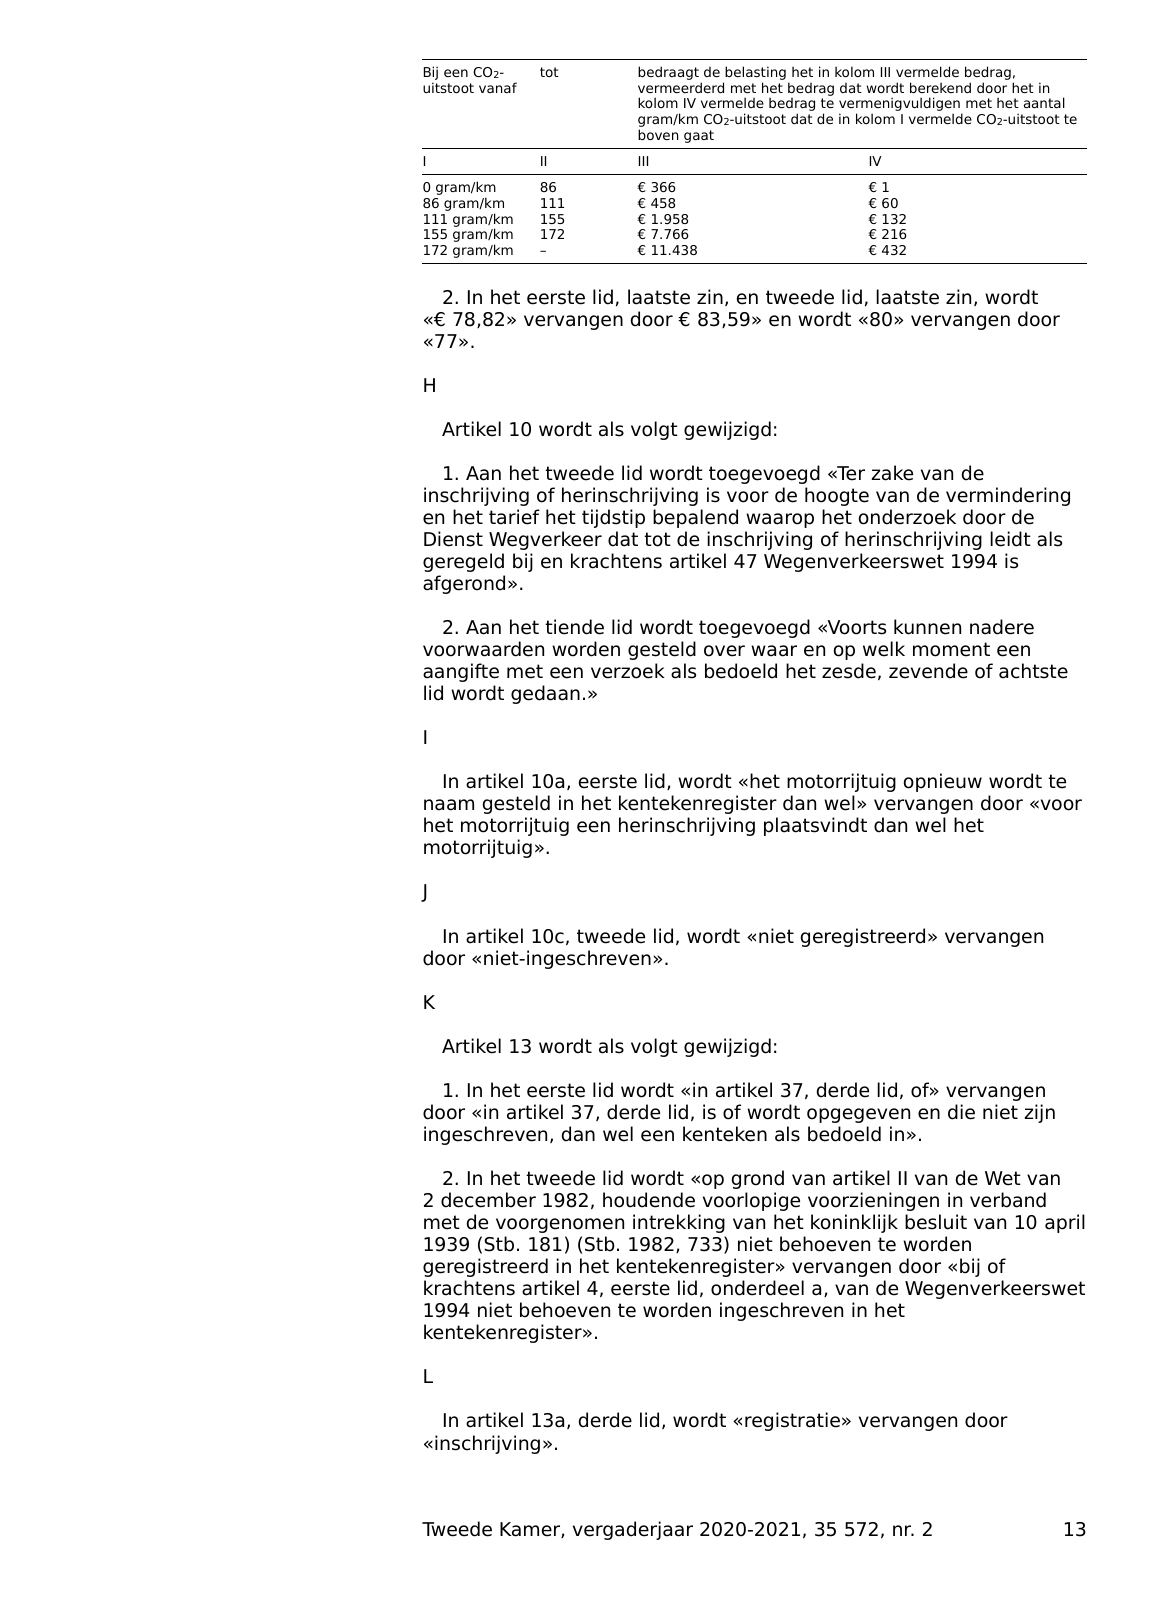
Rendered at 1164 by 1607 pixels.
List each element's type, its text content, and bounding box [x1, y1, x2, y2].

text Artikel 10 wordt als volgt gewijzigd: [422, 419, 1087, 441]
table_cell € 1.958 [632, 211, 862, 227]
text 2. Aan het tiende lid wordt toegevoegd «Voorts kunnen nadere voorwaarden worden gesteld over waar en op welk moment een aangifte met een verzoek als bedoeld het zesde, zevende of achtste lid wordt gedaan.» [422, 617, 1087, 705]
text In artikel 10a, eerste lid, wordt «het motorrijtuig opnieuw wordt te naam gesteld in het kentekenregister dan wel» vervangen door «voor het motorrijtuig een herinschrijving plaatsvindt dan wel het motorrijtuig». [422, 771, 1087, 859]
text Artikel 13 wordt als volgt gewijzigd: [422, 1036, 1087, 1058]
table_cell € 432 [863, 243, 1087, 263]
table_cell € 132 [863, 211, 1087, 227]
text 2. In het eerste lid, laatste zin, en tweede lid, laatste zin, wordt «€ 78,82» vervangen door € 83,59» en wordt «80» vervangen door «77». [422, 287, 1087, 352]
table_cell € 216 [863, 227, 1087, 243]
text L [422, 1366, 1087, 1388]
table_cell 111 gram/km [422, 211, 533, 227]
text In artikel 10c, tweede lid, wordt «niet geregistreerd» vervangen door «niet-ingeschreven». [422, 926, 1087, 969]
table_cell 111 [534, 196, 632, 211]
text J [422, 881, 1087, 903]
table_cell – [534, 243, 632, 263]
table_header tot [534, 60, 632, 148]
table_cell € 11.438 [632, 243, 862, 263]
text 2. In het tweede lid wordt «op grond van artikel II van de Wet van 2 december 1982, houdende voorlopige voorzieningen in verband met de voorgenomen intrekking van het koninklijk besluit van 10 april 1939 (Stb. 181) (Stb. 1982, 733) niet behoeven te worden geregistreerd in het kentekenregister» vervangen door «bij of krachtens artikel 4, eerste lid, onderdeel a, van de Wegenverkeerswet 1994 niet behoeven te worden ingeschreven in het kentekenregister». [422, 1168, 1087, 1344]
table_cell III [632, 149, 862, 174]
text K [422, 992, 1087, 1014]
table_cell 86 [534, 175, 632, 196]
text In artikel 13a, derde lid, wordt «registratie» vervangen door «inschrijving». [422, 1410, 1087, 1454]
table_cell IV [863, 149, 1087, 174]
table_cell 86 gram/km [422, 196, 533, 211]
table_cell € 1 [863, 175, 1087, 196]
table_cell I [422, 149, 533, 174]
table_cell II [534, 149, 632, 174]
table_cell € 60 [863, 196, 1087, 211]
table_cell 155 [534, 211, 632, 227]
table_cell € 458 [632, 196, 862, 211]
table_cell 155 gram/km [422, 227, 533, 243]
table_header Bij een CO2-uitstoot vanaf [422, 60, 533, 148]
table_cell 172 [534, 227, 632, 243]
table_cell € 366 [632, 175, 862, 196]
table_cell € 7.766 [632, 227, 862, 243]
text 1. In het eerste lid wordt «in artikel 37, derde lid, of» vervangen door «in artikel 37, derde lid, is of wordt opgegeven en die niet zijn ingeschreven, dan wel een kenteken als bedoeld in». [422, 1080, 1087, 1146]
table_header bedraagt de belasting het in kolom III vermelde bedrag, vermeerderd met het bedrag dat wordt berekend door het in kolom IV vermelde bedrag te vermenigvuldigen met het aantal gram/km CO2-uitstoot dat de in kolom I vermelde CO2-uitstoot te boven gaat [632, 60, 1087, 148]
text 1. Aan het tweede lid wordt toegevoegd «Ter zake van de inschrijving of herinschrijving is voor de hoogte van de vermindering en het tarief het tijdstip bepalend waarop het onderzoek door de Dienst Wegverkeer dat tot de inschrijving of herinschrijving leidt als geregeld bij en krachtens artikel 47 Wegenverkeerswet 1994 is afgerond». [422, 463, 1087, 595]
table_cell 0 gram/km [422, 175, 533, 196]
table_cell 172 gram/km [422, 243, 533, 263]
text H [422, 375, 1087, 397]
text I [422, 727, 1087, 749]
